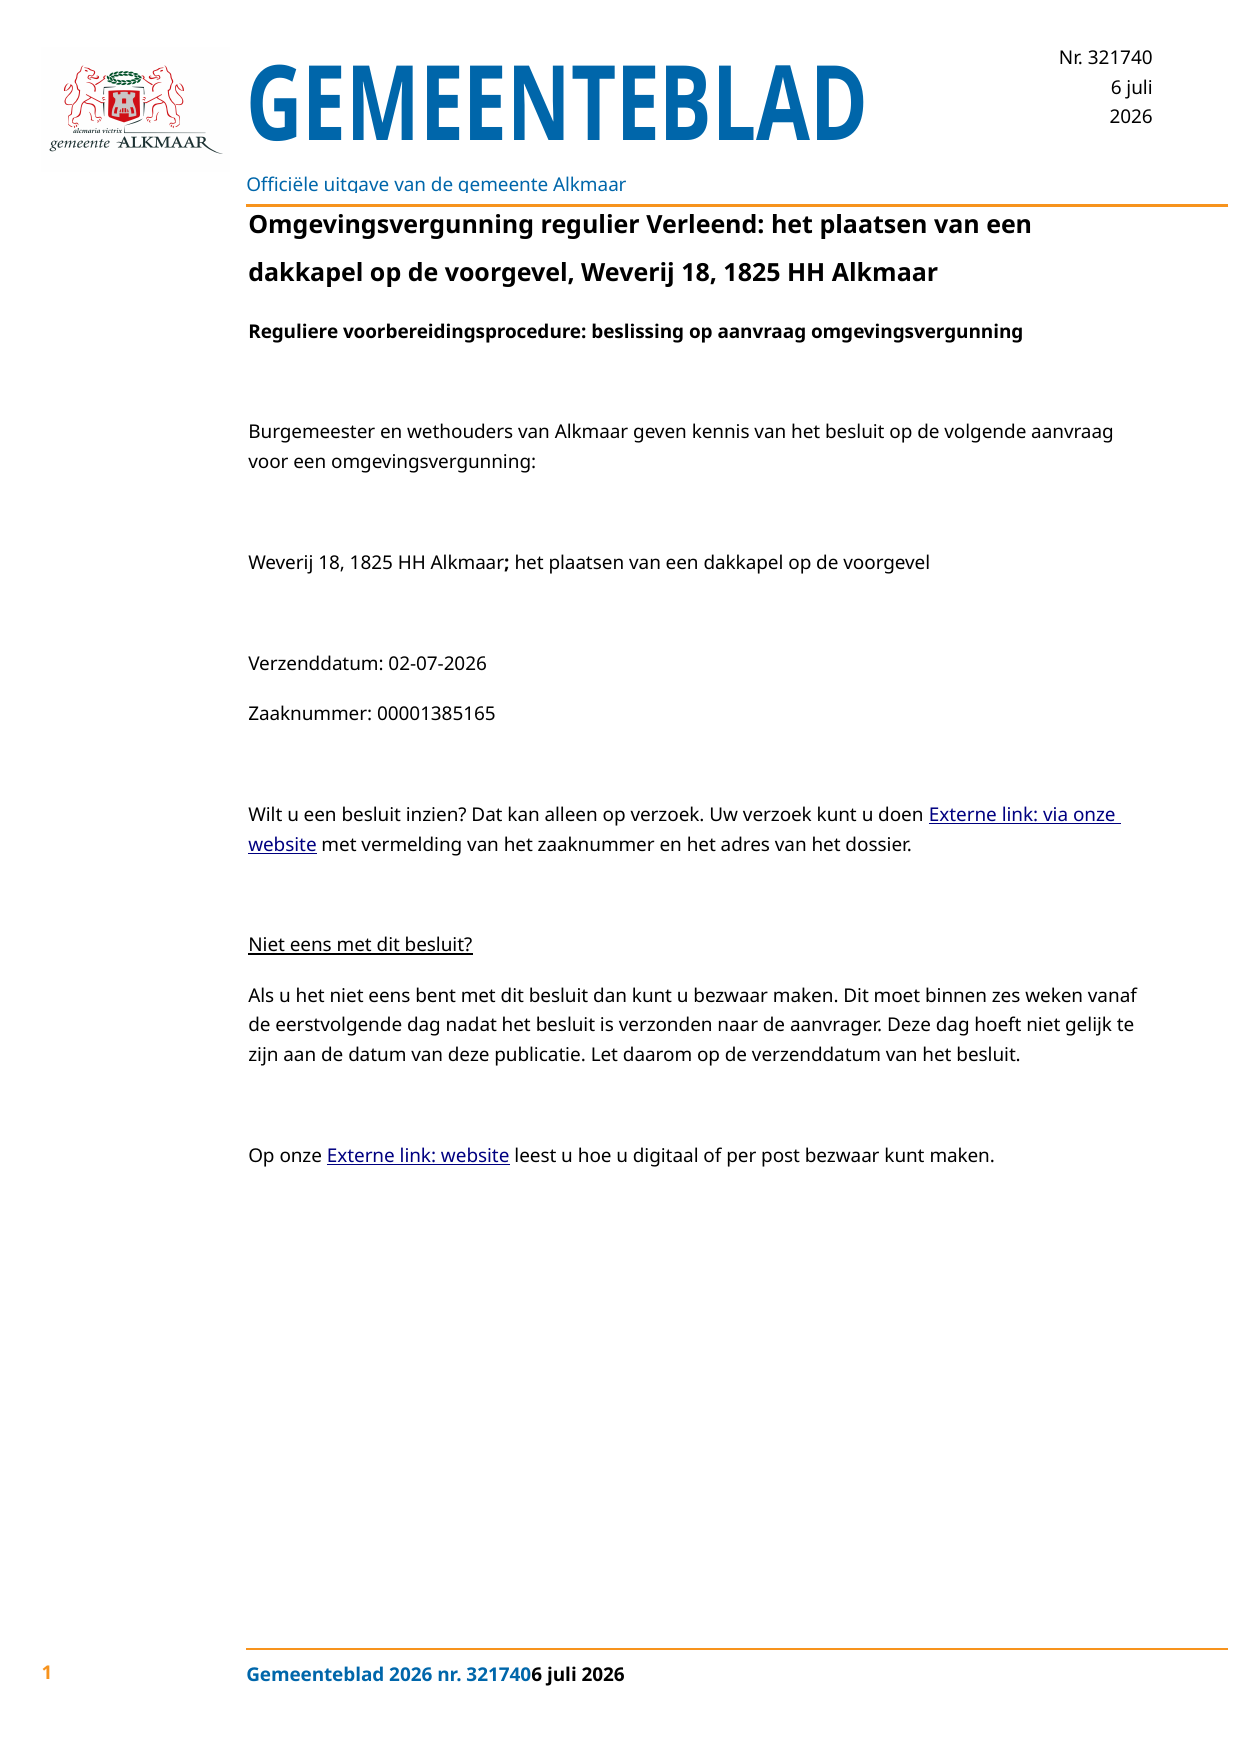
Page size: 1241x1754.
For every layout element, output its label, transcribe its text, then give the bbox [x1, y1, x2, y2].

text Als u het niet eens bent met dit besluit dan kunt u bezwaar maken. Dit moet binnen zes weken vanaf de eerstvolgende dag nadat het besluit is verzonden naar de aanvrager. Deze dag hoeft niet gelijk te zijn aan de datum van deze publicatie. Let daarom op de verzenddatum van het besluit. [248, 982, 1152, 1067]
text Zaaknummer: 00001385165 [248, 700, 1152, 726]
text Weverij 18, 1825 HH Alkmaar; het plaatsen van een dakkapel op de voorgevel [248, 549, 1152, 575]
picture [41, 47, 231, 172]
text Omgevingsvergunning regulier Verleend: het plaatsen van een dakkapel op de voorgevel, Weverij 18, 1825 HH Alkmaar [248, 207, 1152, 288]
text Verzenddatum: 02-07-2026 [248, 650, 1152, 676]
text Op onze Externe link: website leest u hoe u digitaal of per post bezwaar kunt maken. [248, 1142, 1152, 1168]
text Niet eens met dit besluit? [248, 932, 1152, 957]
text Reguliere voorbereidingsprocedure: beslissing op aanvraag omgevingsvergunning [248, 318, 1152, 344]
text Wilt u een besluit inzien? Dat kan alleen op verzoek. Uw verzoek kunt u doen Externe link: via onze website met vermelding van het zaaknummer en het adres van het dossier. [248, 801, 1152, 857]
text Burgemeester en wethouders van Alkmaar geven kennis van het besluit op de volgende aanvraag voor een omgevingsvergunning: [248, 419, 1152, 474]
